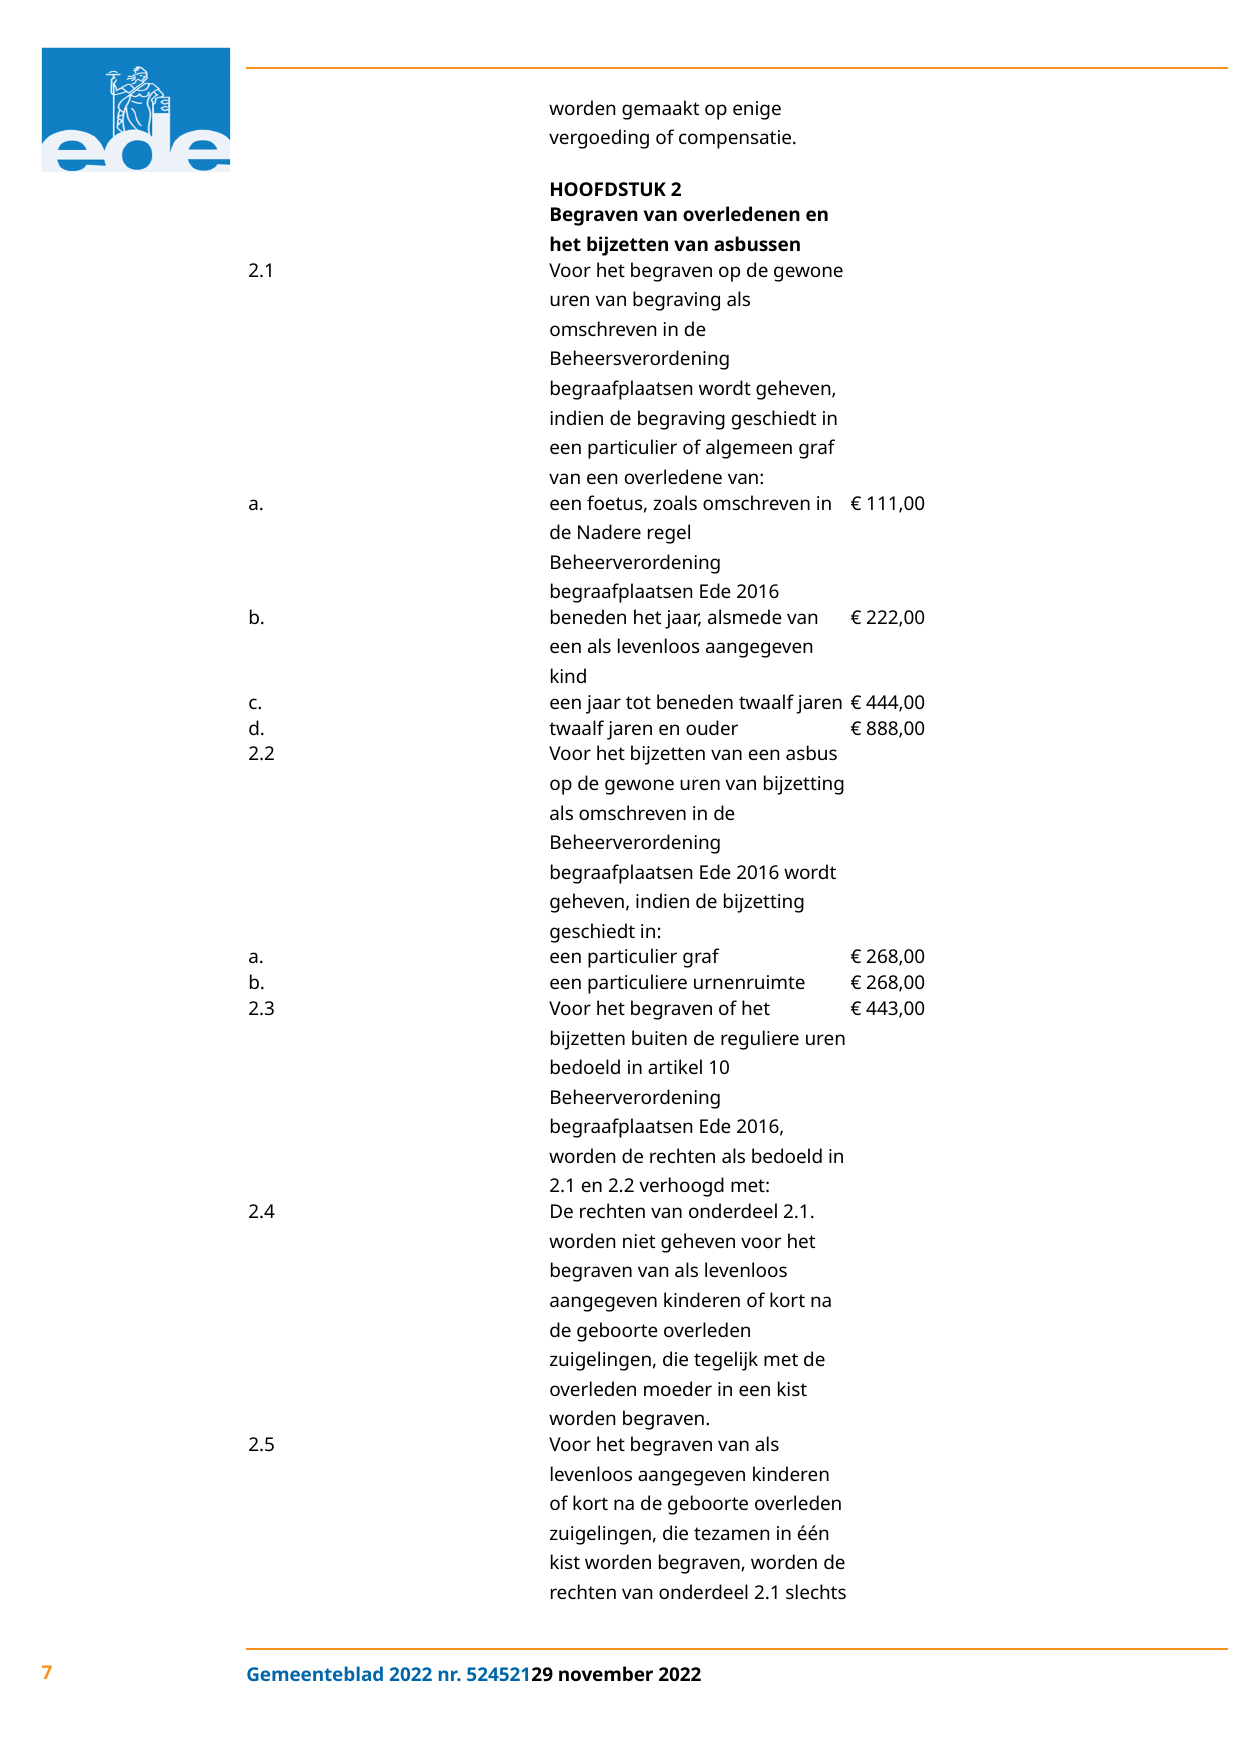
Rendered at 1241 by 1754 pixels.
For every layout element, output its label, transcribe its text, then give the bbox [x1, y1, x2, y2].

table_cell De rechten van onderdeel 2.1. worden niet geheven voor het begraven van als levenloos aangegeven kinderen of kort na de geboorte overleden zuigelingen, die tegelijk met de overleden moeder in een kist worden begraven. [549, 1199, 850, 1431]
table_cell [850, 741, 1152, 944]
table_cell [850, 1199, 1152, 1431]
table_cell a. [248, 490, 549, 604]
table_cell € 443,00 [850, 995, 1152, 1198]
table_cell € 888,00 [850, 715, 1152, 741]
table_cell Voor het begraven op de gewone uren van begraving als omschreven in de Beheersverordening begraafplaatsen wordt geheven, indien de begraving geschiedt in een particulier of algemeen graf van een overledene van: [549, 257, 850, 490]
table_cell b. [248, 604, 549, 689]
table_cell twaalf jaren en ouder [549, 715, 850, 741]
table_cell Voor het begraven van als levenloos aangegeven kinderen of kort na de geboorte overleden zuigelingen, die tezamen in één kist worden begraven, worden de rechten van onderdeel 2.1 slechts [549, 1431, 850, 1605]
table_cell [850, 202, 1152, 257]
picture [41, 47, 231, 172]
table_cell 2.3 [248, 995, 549, 1198]
table_cell Begraven van overledenen en het bijzetten van asbussen [549, 202, 850, 257]
table_cell [850, 1431, 1152, 1605]
table_cell 2.5 [248, 1431, 549, 1605]
table_cell een jaar tot beneden twaalf jaren [549, 689, 850, 715]
table_cell een particuliere urnenruimte [549, 970, 850, 995]
table_cell € 111,00 [850, 490, 1152, 604]
table_cell [850, 257, 1152, 490]
table_cell Voor het begraven of het bijzetten buiten de reguliere uren bedoeld in artikel 10 Beheerverordening begraafplaatsen Ede 2016, worden de rechten als bedoeld in 2.1 en 2.2 verhoogd met: [549, 995, 850, 1198]
table_cell € 268,00 [850, 944, 1152, 969]
table_cell HOOFDSTUK 2 [549, 176, 850, 202]
table_cell € 268,00 [850, 970, 1152, 995]
table_cell Voor het bijzetten van een asbus op de gewone uren van bijzetting als omschreven in de Beheerverordening begraafplaatsen Ede 2016 wordt geheven, indien de bijzetting geschiedt in: [549, 741, 850, 944]
table_cell [850, 95, 1152, 150]
table_cell beneden het jaar, alsmede van een als levenloos aangegeven kind [549, 604, 850, 689]
table_cell [248, 202, 549, 257]
table_cell € 444,00 [850, 689, 1152, 715]
table_cell [248, 176, 549, 202]
table_cell 2.1 [248, 257, 549, 490]
table_cell c. [248, 689, 549, 715]
table_cell 2.4 [248, 1199, 549, 1431]
table_cell een foetus, zoals omschreven in de Nadere regel Beheerverordening begraafplaatsen Ede 2016 [549, 490, 850, 604]
table_cell [850, 176, 1152, 202]
table_cell a. [248, 944, 549, 969]
table_cell worden gemaakt op enige vergoeding of compensatie. [549, 95, 850, 150]
table_cell [850, 150, 1152, 176]
table_cell d. [248, 715, 549, 741]
table_cell [248, 150, 549, 176]
table_cell 2.2 [248, 741, 549, 944]
table_cell [549, 150, 850, 176]
table_cell een particulier graf [549, 944, 850, 969]
table_cell [248, 95, 549, 150]
table_cell b. [248, 970, 549, 995]
table_cell € 222,00 [850, 604, 1152, 689]
